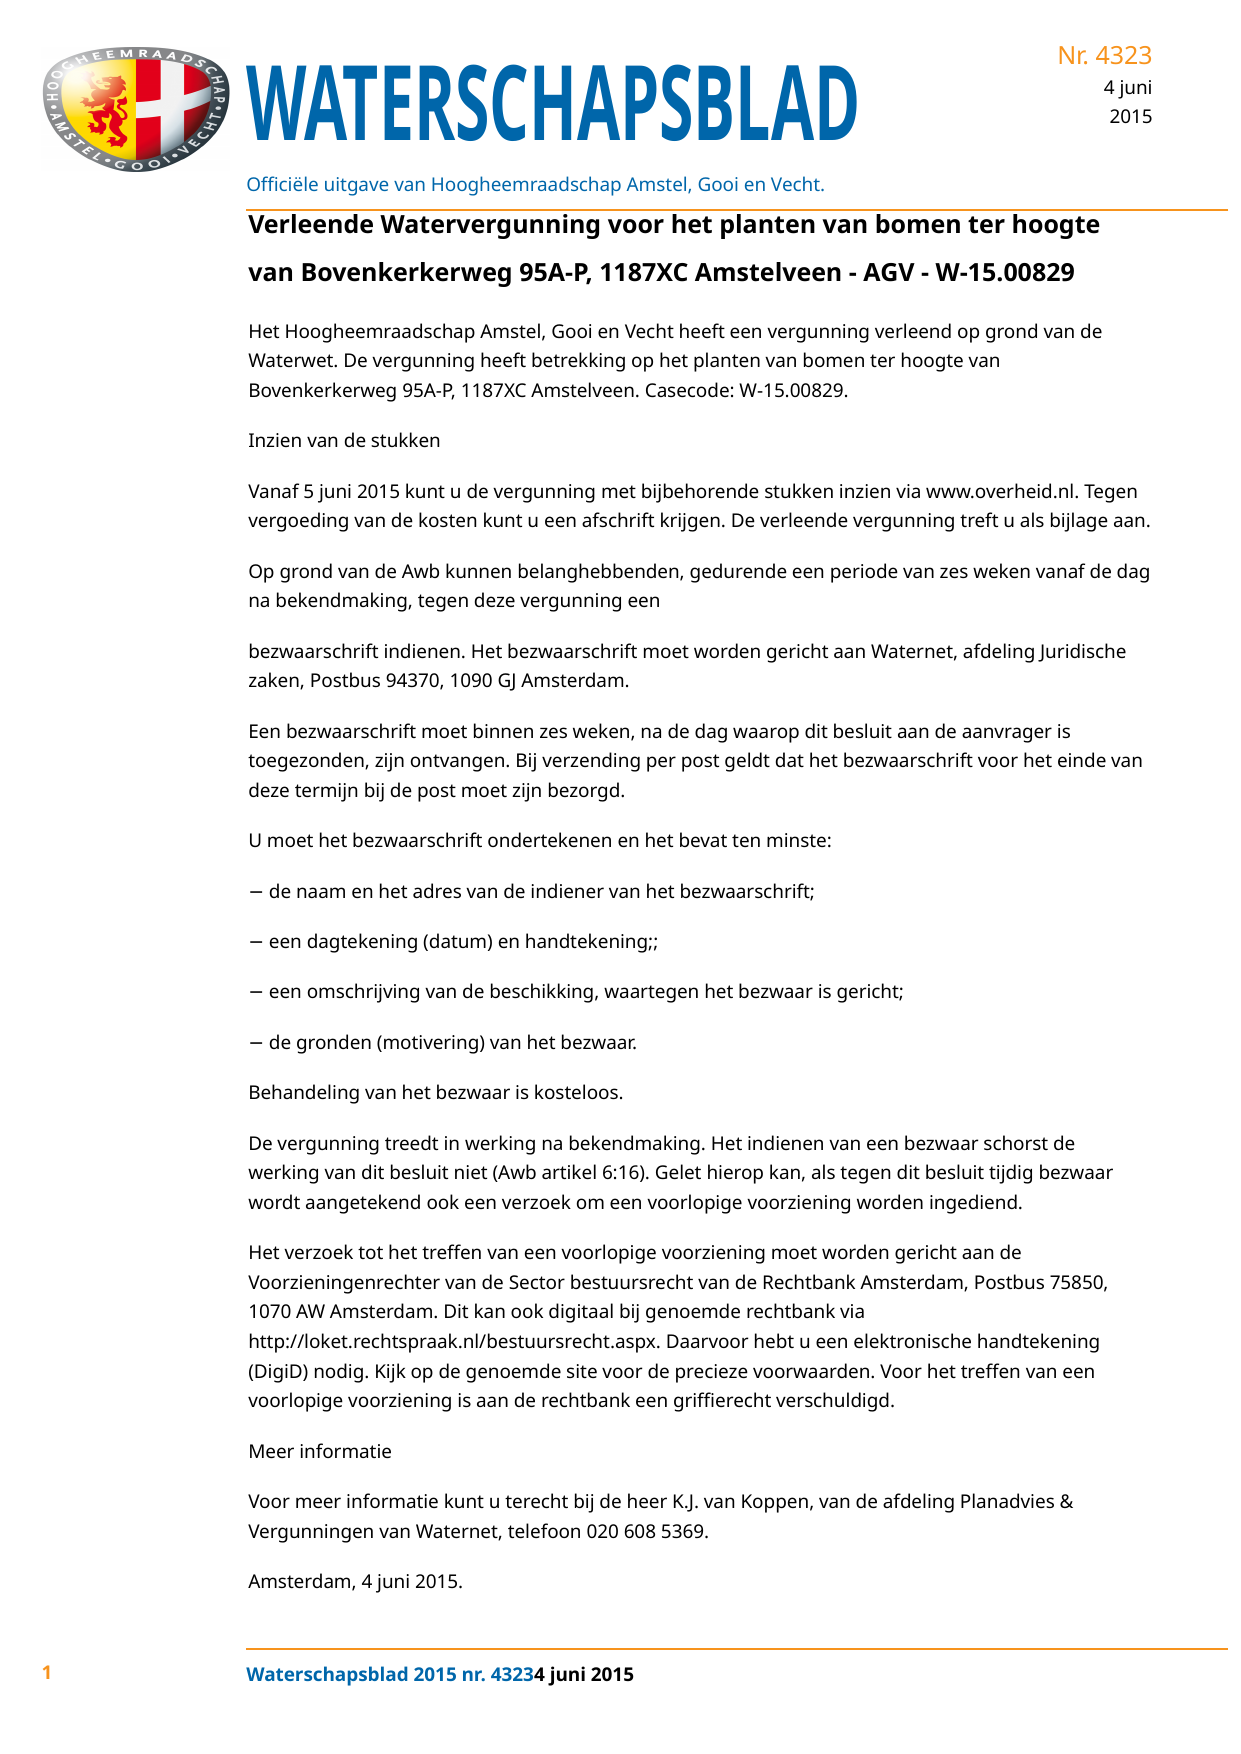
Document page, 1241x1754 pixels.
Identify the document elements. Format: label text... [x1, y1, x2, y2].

text De vergunning treedt in werking na bekendmaking. Het indienen van een bezwaar schorst de werking van dit besluit niet (Awb artikel 6:16). Gelet hierop kan, als tegen dit besluit tijdig bezwaar wordt aangetekend ook een verzoek om een voorlopige voorziening worden ingediend. [248, 1130, 1152, 1215]
text Amsterdam, 4 juni 2015. [248, 1568, 1152, 1594]
text U moet het bezwaarschrift ondertekenen en het bevat ten minste: [248, 827, 1152, 853]
text bezwaarschrift indienen. Het bezwaarschrift moet worden gericht aan Waternet, afdeling Juridische zaken, Postbus 94370, 1090 GJ Amsterdam. [248, 638, 1152, 693]
text Inzien van de stukken [248, 427, 1152, 453]
picture [41, 47, 231, 172]
text − de gronden (motivering) van het bezwaar. [248, 1029, 1152, 1055]
text − een omschrijving van de beschikking, waartegen het bezwaar is gericht; [248, 979, 1152, 1004]
text Het verzoek tot het treffen van een voorlopige voorziening moet worden gericht aan de Voorzieningenrechter van de Sector bestuursrecht van de Rechtbank Amsterdam, Postbus 75850, 1070 AW Amsterdam. Dit kan ook digitaal bij genoemde rechtbank via http://loket.rechtspraak.nl/bestuursrecht.aspx. Daarvoor hebt u een elektronische handtekening (DigiD) nodig. Kijk op de genoemde site voor de precieze voorwaarden. Voor het treffen van een voorlopige voorziening is aan de rechtbank een griffierecht verschuldigd. [248, 1239, 1152, 1413]
text Een bezwaarschrift moet binnen zes weken, na de dag waarop dit besluit aan de aanvrager is toegezonden, zijn ontvangen. Bij verzending per post geldt dat het bezwaarschrift voor het einde van deze termijn bij de post moet zijn bezorgd. [248, 718, 1152, 803]
text Verleende Watervergunning voor het planten van bomen ter hoogte van Bovenkerkerweg 95A-P, 1187XC Amstelveen - AGV - W-15.00829 [248, 211, 1152, 288]
text Op grond van de Awb kunnen belanghebbenden, gedurende een periode van zes weken vanaf de dag na bekendmaking, tegen deze vergunning een [248, 558, 1152, 613]
text Voor meer informatie kunt u terecht bij de heer K.J. van Koppen, van de afdeling Planadvies & Vergunningen van Waternet, telefoon 020 608 5369. [248, 1488, 1152, 1544]
text Behandeling van het bezwaar is kosteloos. [248, 1079, 1152, 1105]
text − een dagtekening (datum) en handtekening;; [248, 928, 1152, 954]
text Vanaf 5 juni 2015 kunt u de vergunning met bijbehorende stukken inzien via www.overheid.nl. Tegen vergoeding van de kosten kunt u een afschrift krijgen. De verleende vergunning treft u als bijlage aan. [248, 478, 1152, 533]
text Het Hoogheemraadschap Amstel, Gooi en Vecht heeft een vergunning verleend op grond van de Waterwet. De vergunning heeft betrekking op het planten van bomen ter hoogte van Bovenkerkerweg 95A-P, 1187XC Amstelveen. Casecode: W-15.00829. [248, 318, 1152, 403]
text − de naam en het adres van de indiener van het bezwaarschrift; [248, 878, 1152, 904]
text Meer informatie [248, 1438, 1152, 1464]
